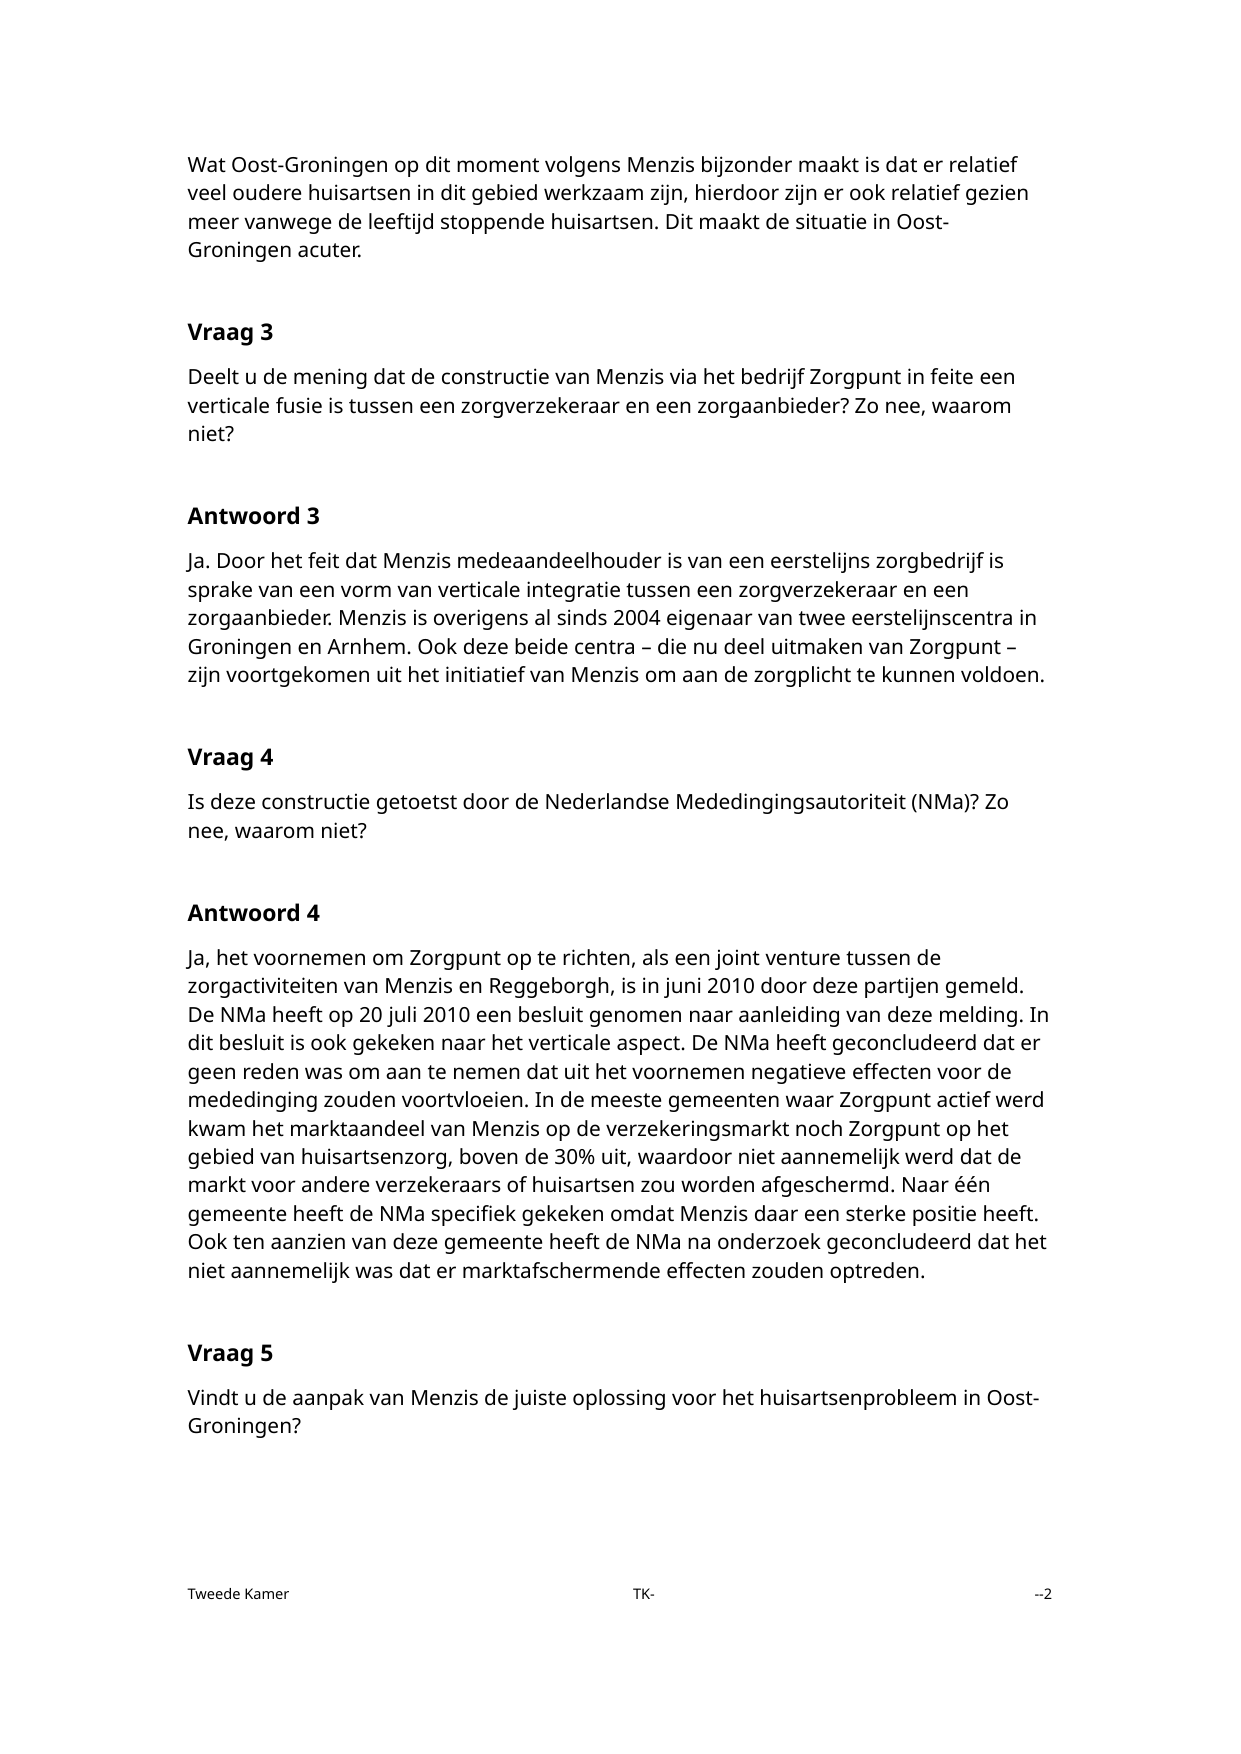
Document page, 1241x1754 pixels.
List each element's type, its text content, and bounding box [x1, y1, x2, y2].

subtitle Vraag 4 [187, 741, 1053, 772]
text Deelt u de mening dat de constructie van Menzis via het bedrijf Zorgpunt in feite een verticale fusie is tussen een zorgverzekeraar en een zorgaanbieder? Zo nee, waarom niet? [187, 362, 1053, 448]
subtitle Vraag 3 [187, 316, 1053, 347]
text Vindt u de aanpak van Menzis de juiste oplossing voor het huisartsenprobleem in Oost-Groningen? [187, 1383, 1053, 1440]
text Ja. Door het feit dat Menzis medeaandeelhouder is van een eerstelijns zorgbedrijf is sprake van een vorm van verticale integratie tussen een zorgverzekeraar en een zorgaanbieder. Menzis is overigens al sinds 2004 eigenaar van twee eerstelijnscentra in Groningen en Arnhem. Ook deze beide centra – die nu deel uitmaken van Zorgpunt – zijn voortgekomen uit het initiatief van Menzis om aan de zorgplicht te kunnen voldoen. [187, 547, 1053, 689]
text Ja, het voornemen om Zorgpunt op te richten, als een joint venture tussen de zorgactiviteiten van Menzis en Reggeborgh, is in juni 2010 door deze partijen gemeld. De NMa heeft op 20 juli 2010 een besluit genomen naar aanleiding van deze melding. In dit besluit is ook gekeken naar het verticale aspect. De NMa heeft geconcludeerd dat er geen reden was om aan te nemen dat uit het voornemen negatieve effecten voor de mededinging zouden voortvloeien. In de meeste gemeenten waar Zorgpunt actief werd kwam het marktaandeel van Menzis op de verzekeringsmarkt noch Zorgpunt op het gebied van huisartsenzorg, boven de 30% uit, waardoor niet aannemelijk werd dat de markt voor andere verzekeraars of huisartsen zou worden afgeschermd. Naar één gemeente heeft de NMa specifiek gekeken omdat Menzis daar een sterke positie heeft. Ook ten aanzien van deze gemeente heeft de NMa na onderzoek geconcludeerd dat het niet aannemelijk was dat er marktafschermende effecten zouden optreden. [187, 943, 1053, 1284]
subtitle Antwoord 4 [187, 897, 1053, 928]
subtitle Vraag 5 [187, 1337, 1053, 1368]
subtitle Antwoord 3 [187, 500, 1053, 532]
text Is deze constructie getoetst door de Nederlandse Mededingingsautoriteit (NMa)? Zo nee, waarom niet? [187, 787, 1053, 844]
text Wat Oost-Groningen op dit moment volgens Menzis bijzonder maakt is dat er relatief veel oudere huisartsen in dit gebied werkzaam zijn, hierdoor zijn er ook relatief gezien meer vanwege de leeftijd stoppende huisartsen. Dit maakt de situatie in Oost-Groningen acuter. [187, 150, 1053, 264]
